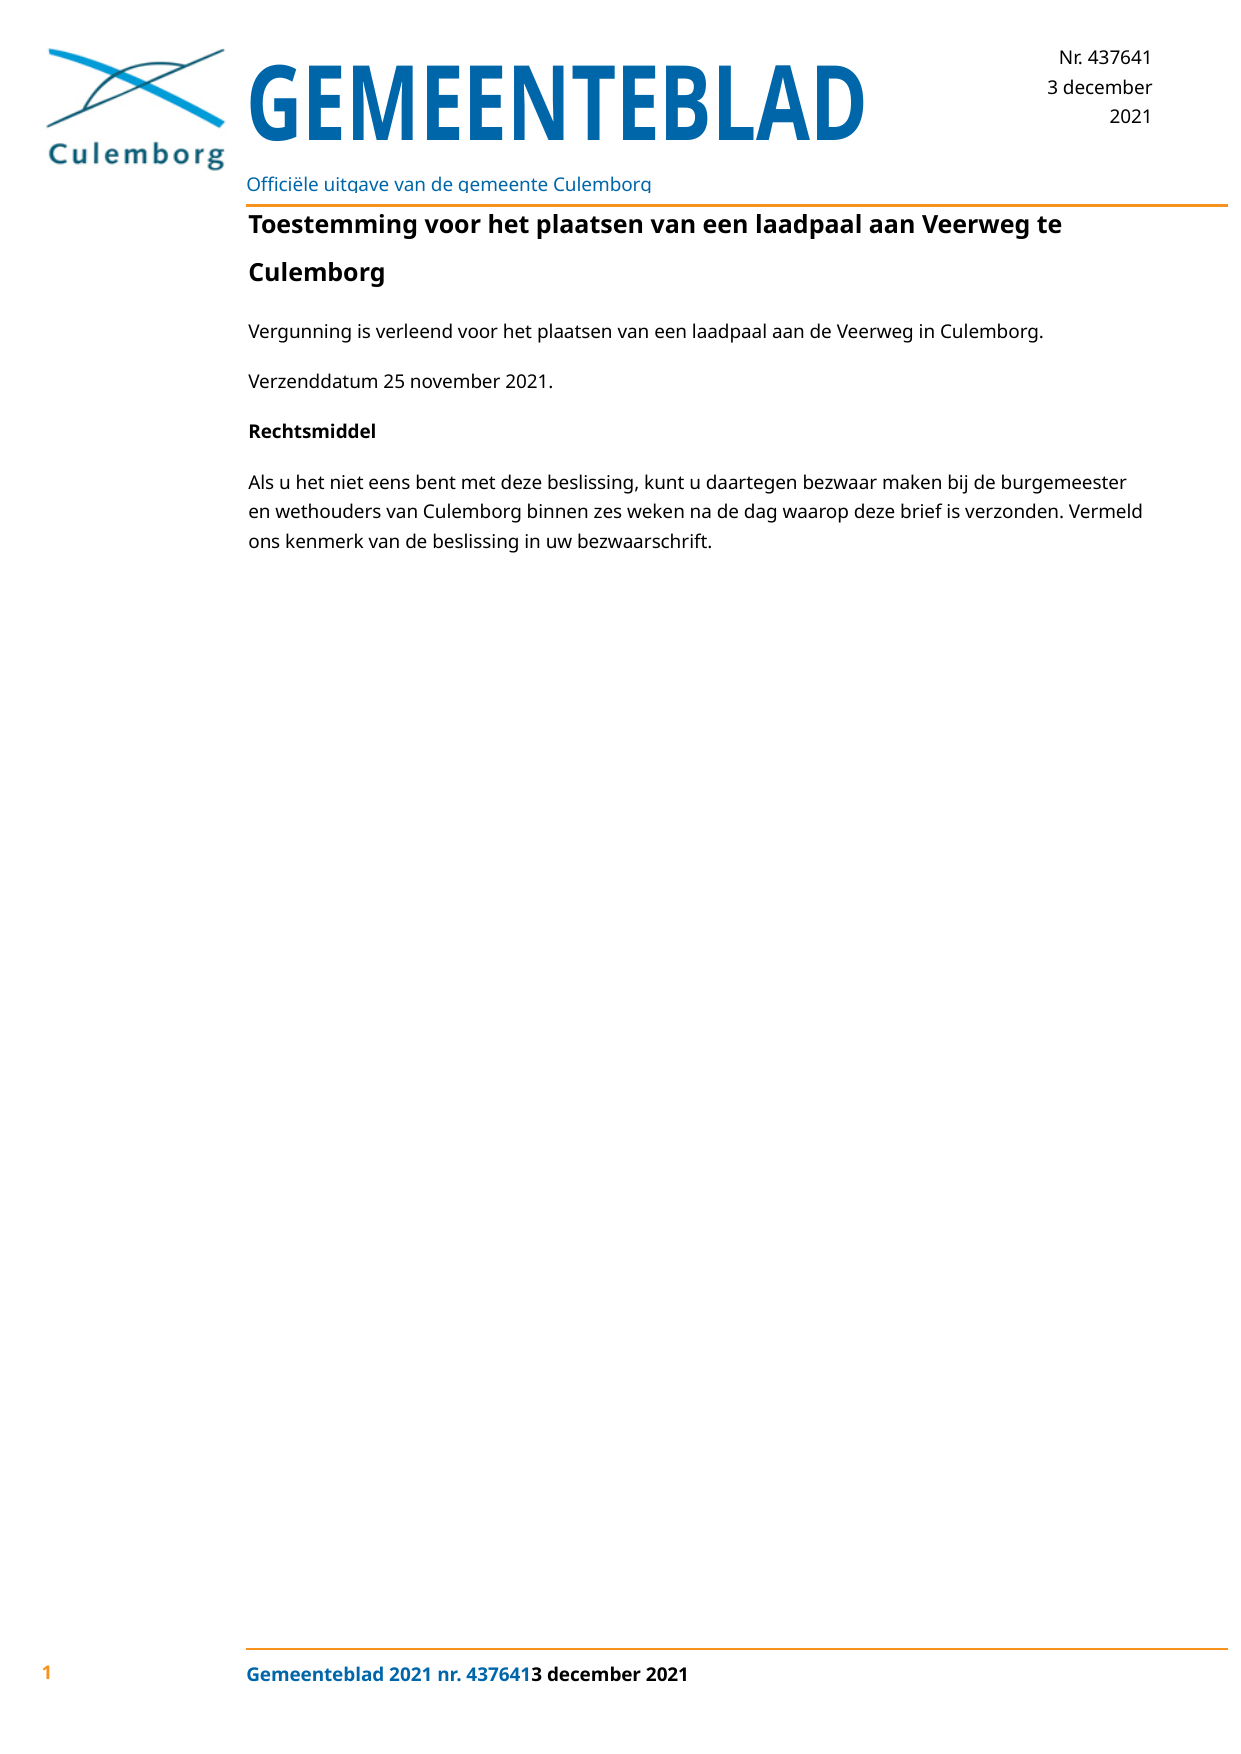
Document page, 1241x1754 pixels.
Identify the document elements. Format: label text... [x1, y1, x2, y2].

text Vergunning is verleend voor het plaatsen van een laadpaal aan de Veerweg in Culemborg. [248, 318, 1152, 344]
text Toestemming voor het plaatsen van een laadpaal aan Veerweg te Culemborg [248, 207, 1152, 288]
picture [41, 47, 231, 172]
text Verzenddatum 25 november 2021. [248, 368, 1152, 394]
text Als u het niet eens bent met deze beslissing, kunt u daartegen bezwaar maken bij de burgemeester en wethouders van Culemborg binnen zes weken na de dag waarop deze brief is verzonden. Vermeld ons kenmerk van de beslissing in uw bezwaarschrift. [248, 469, 1152, 554]
text Rechtsmiddel [248, 419, 1152, 444]
